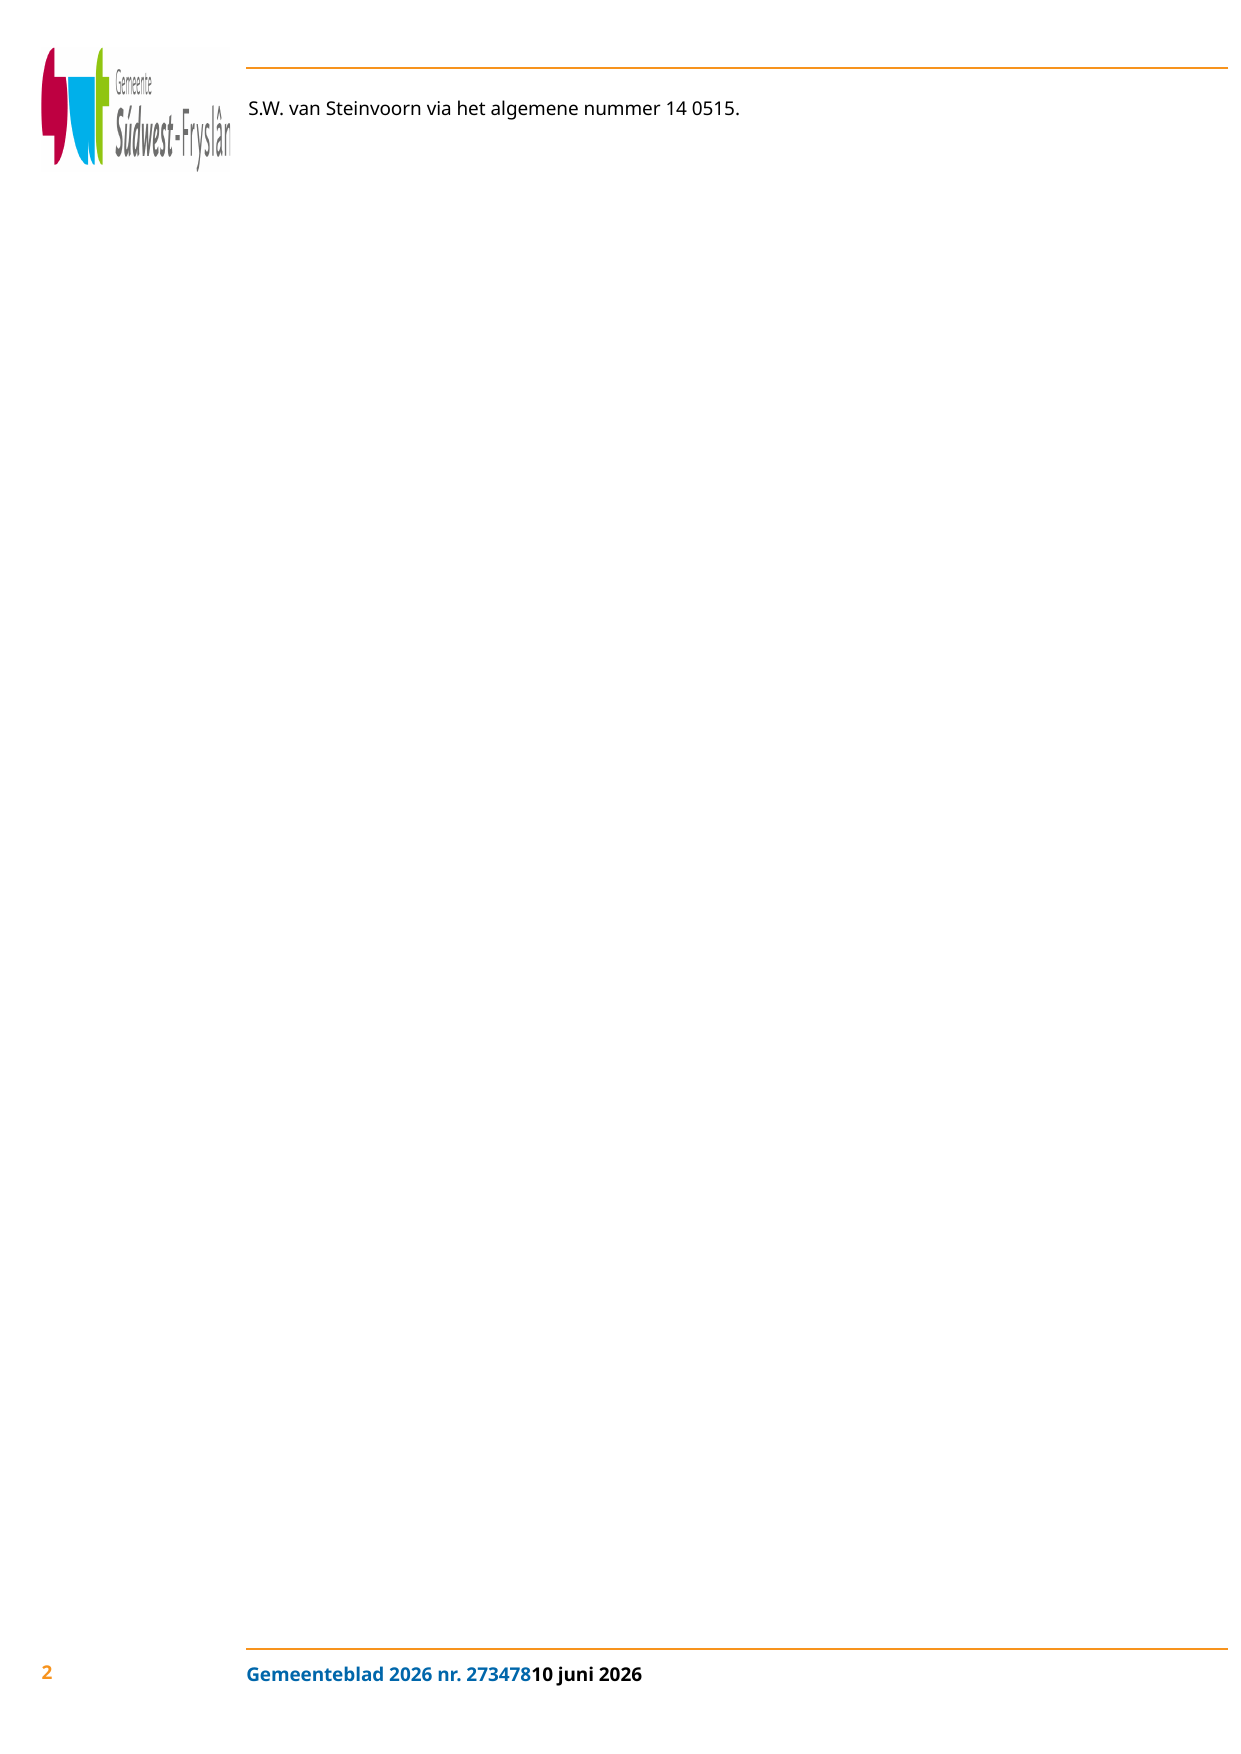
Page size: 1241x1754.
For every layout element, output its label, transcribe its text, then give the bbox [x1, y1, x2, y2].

picture [41, 47, 231, 172]
text S.W. van Steinvoorn via het algemene nummer 14 0515. [248, 95, 1152, 121]
